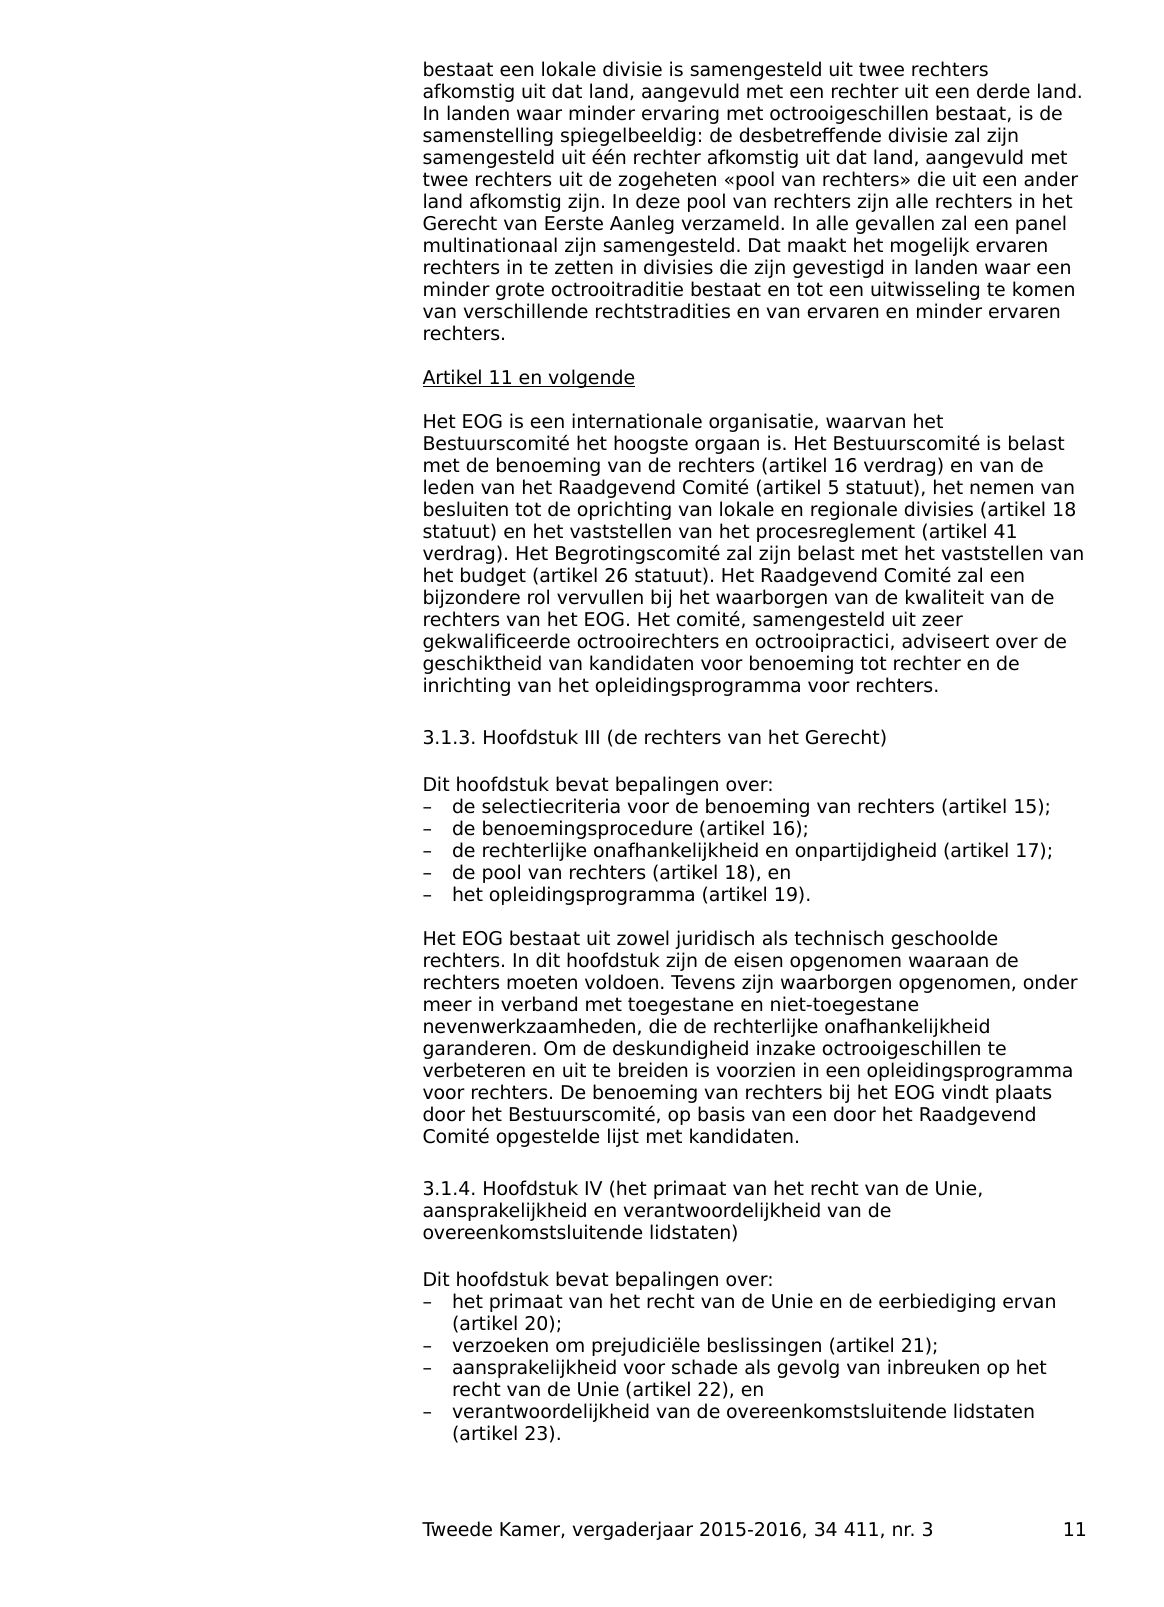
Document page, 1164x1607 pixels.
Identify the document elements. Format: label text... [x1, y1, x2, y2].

text – aansprakelijkheid voor schade als gevolg van inbreuken op het recht van de Unie (artikel 22), en [422, 1357, 1087, 1401]
text Dit hoofdstuk bevat bepalingen over: [422, 774, 1087, 796]
text – de rechterlijke onafhankelijkheid en onpartijdigheid (artikel 17); [422, 840, 1087, 862]
subtitle Artikel 11 en volgende [422, 367, 1087, 389]
text – het primaat van het recht van de Unie en de eerbiediging ervan (artikel 20); [422, 1291, 1087, 1334]
text Het EOG bestaat uit zowel juridisch als technisch geschoolde rechters. In dit hoofdstuk zijn de eisen opgenomen waaraan de rechters moeten voldoen. Tevens zijn waarborgen opgenomen, onder meer in verband met toegestane en niet-toegestane nevenwerkzaamheden, die de rechterlijke onafhankelijkheid garanderen. Om de deskundigheid inzake octrooigeschillen te verbeteren en uit te breiden is voorzien in een opleidingsprogramma voor rechters. De benoeming van rechters bij het EOG vindt plaats door het Bestuurscomité, op basis van een door het Raadgevend Comité opgestelde lijst met kandidaten. [422, 928, 1087, 1148]
subtitle 3.1.4. Hoofdstuk IV (het primaat van het recht van de Unie, aansprakelijkheid en verantwoordelijkheid van de overeenkomstsluitende lidstaten) [422, 1178, 1087, 1244]
text bestaat een lokale divisie is samengesteld uit twee rechters afkomstig uit dat land, aangevuld met een rechter uit een derde land. In landen waar minder ervaring met octrooigeschillen bestaat, is de samenstelling spiegelbeeldig: de desbetreffende divisie zal zijn samengesteld uit één rechter afkomstig uit dat land, aangevuld met twee rechters uit de zogeheten «pool van rechters» die uit een ander land afkomstig zijn. In deze pool van rechters zijn alle rechters in het Gerecht van Eerste Aanleg verzameld. In alle gevallen zal een panel multinationaal zijn samengesteld. Dat maakt het mogelijk ervaren rechters in te zetten in divisies die zijn gevestigd in landen waar een minder grote octrooitraditie bestaat en tot een uitwisseling te komen van verschillende rechtstradities en van ervaren en minder ervaren rechters. [422, 59, 1087, 345]
text Dit hoofdstuk bevat bepalingen over: [422, 1269, 1087, 1291]
text Het EOG is een internationale organisatie, waarvan het Bestuurscomité het hoogste orgaan is. Het Bestuurscomité is belast met de benoeming van de rechters (artikel 16 verdrag) en van de leden van het Raadgevend Comité (artikel 5 statuut), het nemen van besluiten tot de oprichting van lokale en regionale divisies (artikel 18 statuut) en het vaststellen van het procesreglement (artikel 41 verdrag). Het Begrotingscomité zal zijn belast met het vaststellen van het budget (artikel 26 statuut). Het Raadgevend Comité zal een bijzondere rol vervullen bij het waarborgen van de kwaliteit van de rechters van het EOG. Het comité, samengesteld uit zeer gekwalificeerde octrooirechters en octrooipractici, adviseert over de geschiktheid van kandidaten voor benoeming tot rechter en de inrichting van het opleidingsprogramma voor rechters. [422, 411, 1087, 697]
text – de pool van rechters (artikel 18), en [422, 862, 1087, 884]
text – de benoemingsprocedure (artikel 16); [422, 818, 1087, 840]
text – verantwoordelijkheid van de overeenkomstsluitende lidstaten (artikel 23). [422, 1401, 1087, 1444]
subtitle 3.1.3. Hoofdstuk III (de rechters van het Gerecht) [422, 727, 1087, 749]
text – de selectiecriteria voor de benoeming van rechters (artikel 15); [422, 796, 1087, 818]
text – het opleidingsprogramma (artikel 19). [422, 884, 1087, 906]
text – verzoeken om prejudiciële beslissingen (artikel 21); [422, 1334, 1087, 1357]
